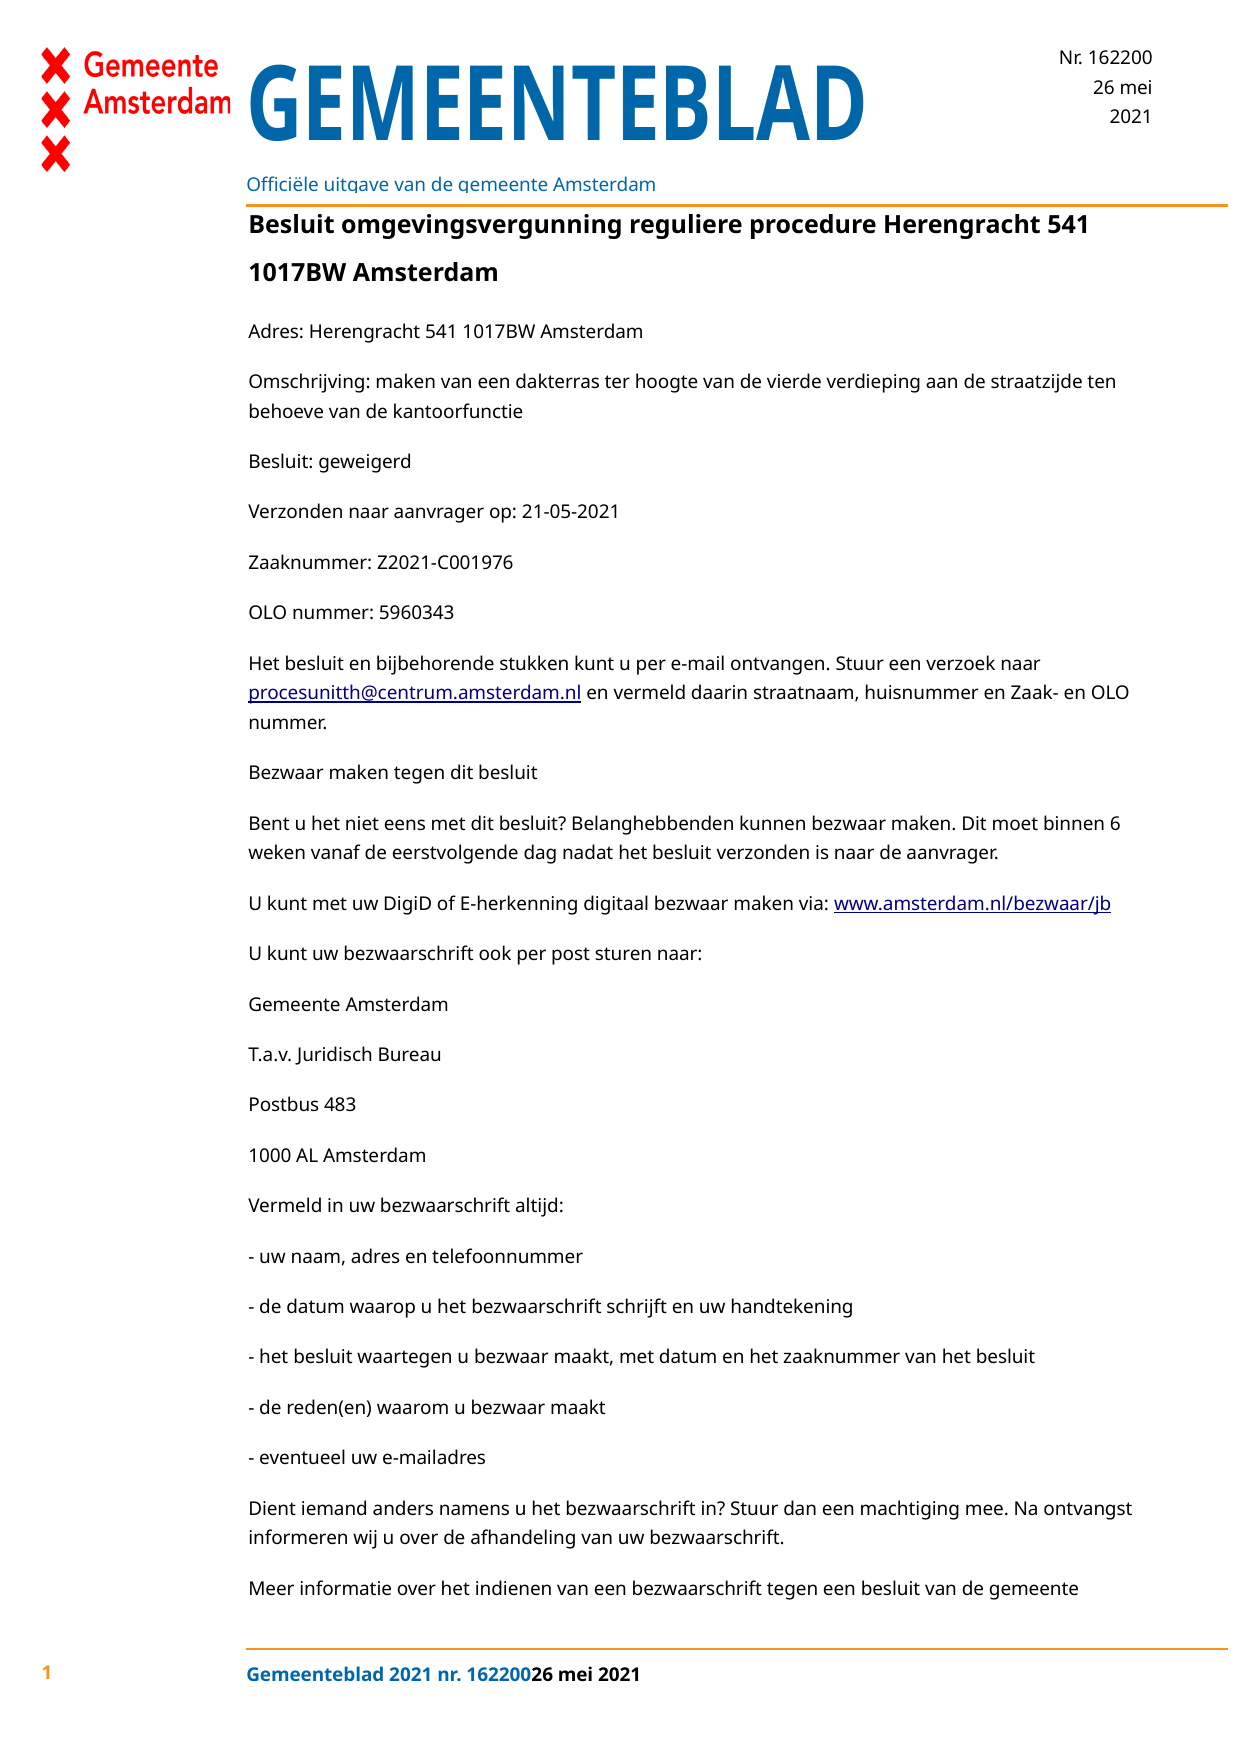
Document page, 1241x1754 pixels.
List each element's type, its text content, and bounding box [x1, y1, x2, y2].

text Het besluit en bijbehorende stukken kunt u per e-mail ontvangen. Stuur een verzoek naar procesunitth@centrum.amsterdam.nl en vermeld daarin straatnaam, huisnummer en Zaak- en OLO nummer. [248, 650, 1152, 735]
text - eventueel uw e-mailadres [248, 1444, 1152, 1470]
text Omschrijving: maken van een dakterras ter hoogte van de vierde verdieping aan de straatzijde ten behoeve van de kantoorfunctie [248, 368, 1152, 424]
text - de reden(en) waarom u bezwaar maakt [248, 1394, 1152, 1420]
text U kunt uw bezwaarschrift ook per post sturen naar: [248, 940, 1152, 966]
text OLO nummer: 5960343 [248, 599, 1152, 625]
text Besluit: geweigerd [248, 448, 1152, 474]
text Vermeld in uw bezwaarschrift altijd: [248, 1192, 1152, 1218]
text 1000 AL Amsterdam [248, 1142, 1152, 1168]
text - uw naam, adres en telefoonnummer [248, 1243, 1152, 1269]
text Verzonden naar aanvrager op: 21-05-2021 [248, 499, 1152, 524]
text Adres: Herengracht 541 1017BW Amsterdam [248, 318, 1152, 344]
text Meer informatie over het indienen van een bezwaarschrift tegen een besluit van de gemeente [248, 1575, 1152, 1601]
text Gemeente Amsterdam [248, 991, 1152, 1017]
text Postbus 483 [248, 1092, 1152, 1117]
text - de datum waarop u het bezwaarschrift schrijft en uw handtekening [248, 1293, 1152, 1319]
text Dient iemand anders namens u het bezwaarschrift in? Stuur dan een machtiging mee. Na ontvangst informeren wij u over de afhandeling van uw bezwaarschrift. [248, 1495, 1152, 1550]
text Zaaknummer: Z2021-C001976 [248, 549, 1152, 575]
text U kunt met uw DigiD of E-herkenning digitaal bezwaar maken via: www.amsterdam.nl/bezwaar/jb [248, 890, 1152, 916]
text - het besluit waartegen u bezwaar maakt, met datum en het zaaknummer van het besluit [248, 1344, 1152, 1369]
picture [41, 47, 231, 172]
text Besluit omgevingsvergunning reguliere procedure Herengracht 541 1017BW Amsterdam [248, 207, 1152, 288]
text Bent u het niet eens met dit besluit? Belanghebbenden kunnen bezwaar maken. Dit moet binnen 6 weken vanaf de eerstvolgende dag nadat het besluit verzonden is naar de aanvrager. [248, 810, 1152, 865]
text T.a.v. Juridisch Bureau [248, 1041, 1152, 1067]
text Bezwaar maken tegen dit besluit [248, 759, 1152, 785]
